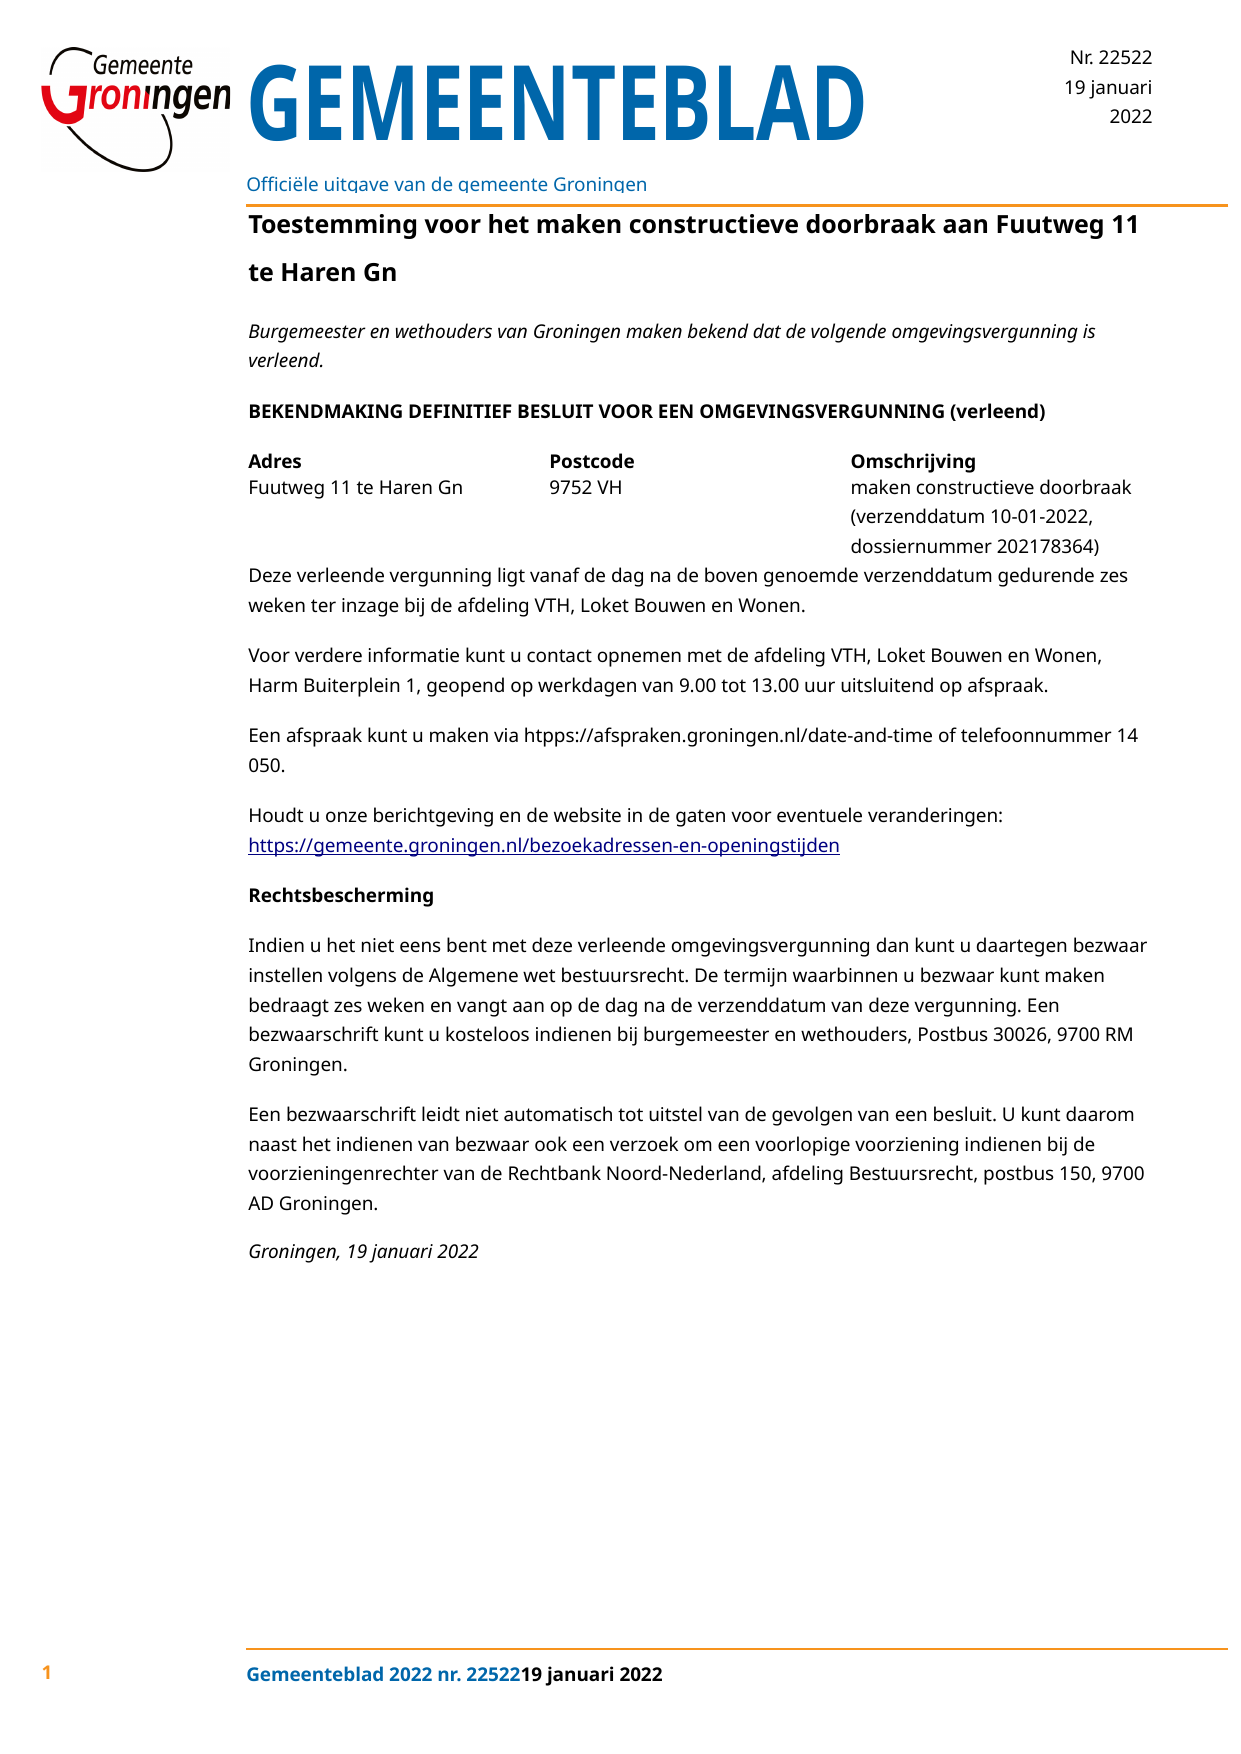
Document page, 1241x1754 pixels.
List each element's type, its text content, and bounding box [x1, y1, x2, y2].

table_cell 9752 VH [549, 474, 850, 559]
text BEKENDMAKING DEFINITIEF BESLUIT VOOR EEN OMGEVINGSVERGUNNING (verleend) [248, 398, 1152, 424]
text Groningen, 19 januari 2022 [248, 1238, 1152, 1264]
text Burgemeester en wethouders van Groningen maken bekend dat de volgende omgevingsvergunning is verleend. [248, 318, 1152, 373]
picture [41, 47, 231, 172]
table_header Adres [248, 449, 549, 474]
text Een bezwaarschrift leidt niet automatisch tot uitstel van de gevolgen van een besluit. U kunt daarom naast het indienen van bezwaar ook een verzoek om een voorlopige voorziening indienen bij de voorzieningenrechter van de Rechtbank Noord-Nederland, afdeling Bestuursrecht, postbus 150, 9700 AD Groningen. [248, 1101, 1152, 1216]
text Rechtsbescherming [248, 882, 1152, 908]
text Een afspraak kunt u maken via htpps://afspraken.groningen.nl/date-and-time of telefoonnummer 14 050. [248, 722, 1152, 778]
table_cell Fuutweg 11 te Haren Gn [248, 474, 549, 559]
table_cell maken constructieve doorbraak (verzenddatum 10-01-2022, dossiernummer 202178364) [850, 474, 1152, 559]
text Deze verleende vergunning ligt vanaf de dag na de boven genoemde verzenddatum gedurende zes weken ter inzage bij de afdeling VTH, Loket Bouwen en Wonen. [248, 562, 1152, 618]
text Houdt u onze berichtgeving en de website in de gaten voor eventuele veranderingen: https://gemeente.groningen.nl/bezoekadressen-en-openingstijden [248, 802, 1152, 858]
table_header Omschrijving [850, 449, 1152, 474]
text Toestemming voor het maken constructieve doorbraak aan Fuutweg 11 te Haren Gn [248, 207, 1152, 288]
text Indien u het niet eens bent met deze verleende omgevingsvergunning dan kunt u daartegen bezwaar instellen volgens de Algemene wet bestuursrecht. De termijn waarbinnen u bezwaar kunt maken bedraagt zes weken en vangt aan op de dag na de verzenddatum van deze vergunning. Een bezwaarschrift kunt u kosteloos indienen bij burgemeester en wethouders, Postbus 30026, 9700 RM Groningen. [248, 933, 1152, 1077]
table_header Postcode [549, 449, 850, 474]
text Voor verdere informatie kunt u contact opnemen met de afdeling VTH, Loket Bouwen en Wonen, Harm Buiterplein 1, geopend op werkdagen van 9.00 tot 13.00 uur uitsluitend op afspraak. [248, 642, 1152, 698]
